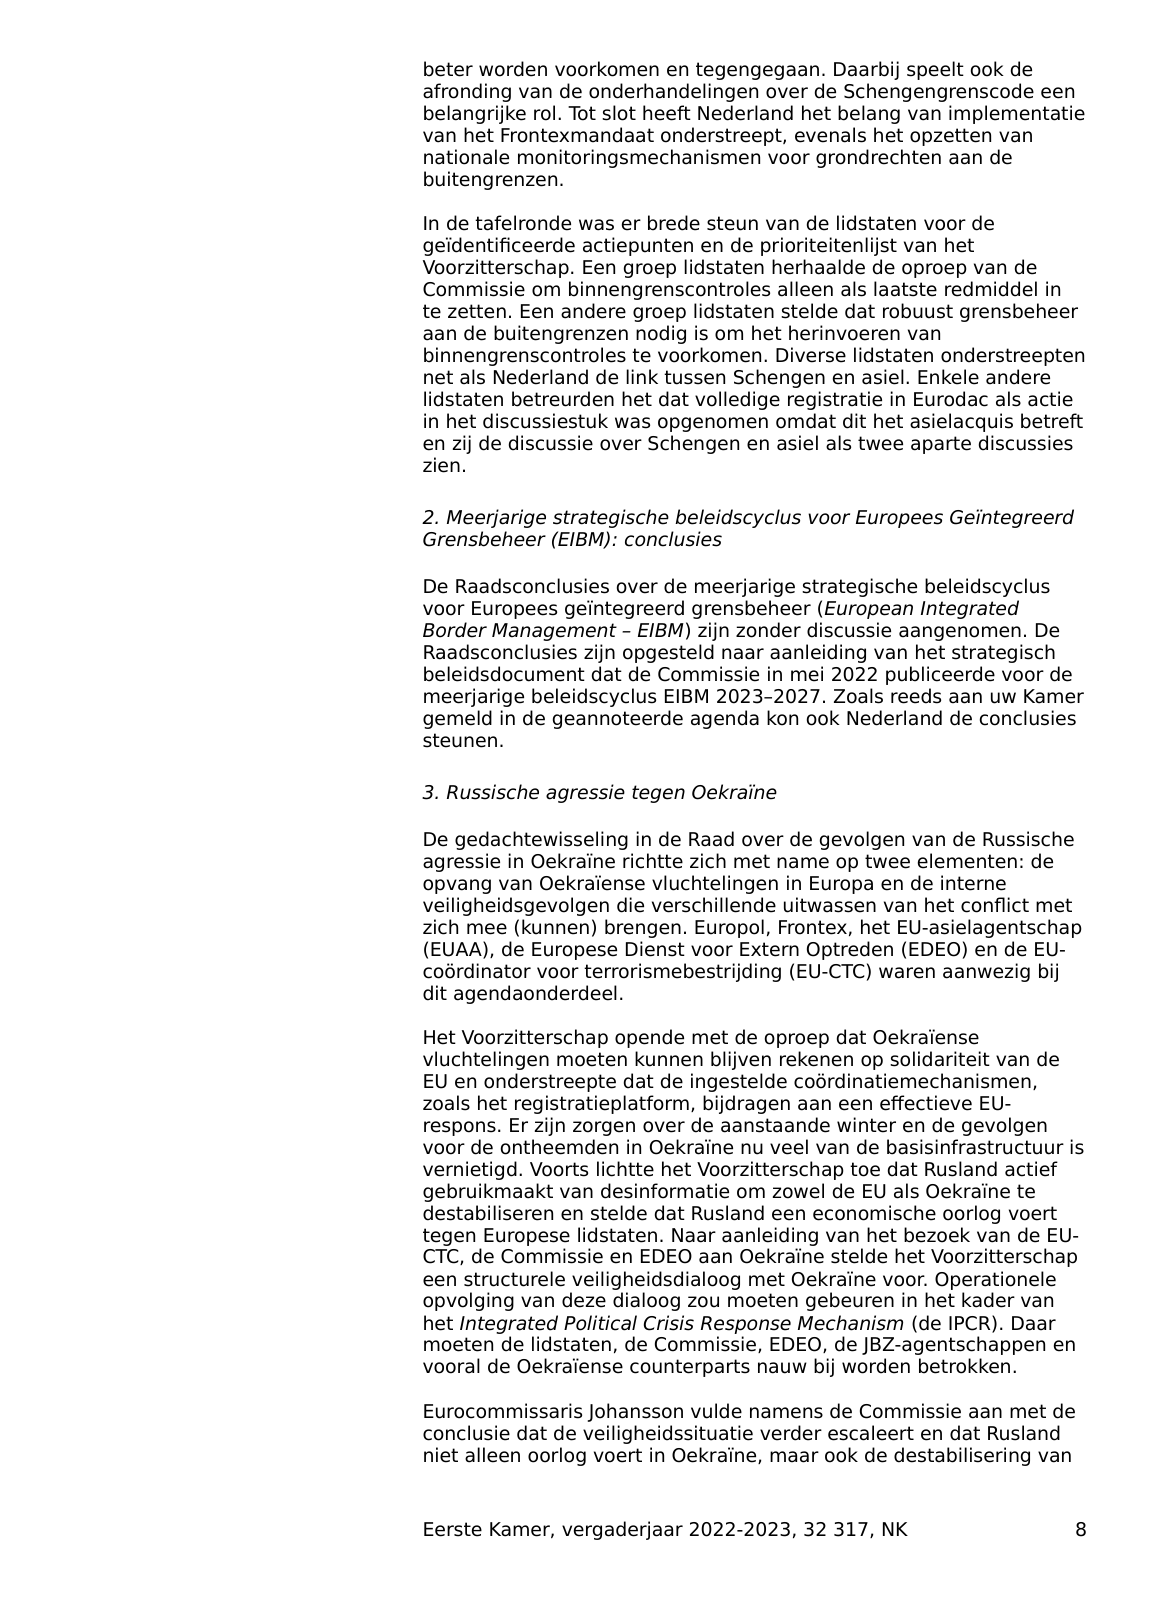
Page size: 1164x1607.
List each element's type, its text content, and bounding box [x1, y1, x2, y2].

text Eurocommissaris Johansson vulde namens de Commissie aan met de conclusie dat de veiligheidssituatie verder escaleert en dat Rusland niet alleen oorlog voert in Oekraïne, maar ook de destabilisering van [422, 1401, 1087, 1466]
text Het Voorzitterschap opende met de oproep dat Oekraïense vluchtelingen moeten kunnen blijven rekenen op solidariteit van de EU en onderstreepte dat de ingestelde coördinatiemechanismen, zoals het registratieplatform, bijdragen aan een effectieve EU-respons. Er zijn zorgen over de aanstaande winter en de gevolgen voor de ontheemden in Oekraïne nu veel van de basisinfrastructuur is vernietigd. Voorts lichtte het Voorzitterschap toe dat Rusland actief gebruikmaakt van desinformatie om zowel de EU als Oekraïne te destabiliseren en stelde dat Rusland een economische oorlog voert tegen Europese lidstaten. Naar aanleiding van het bezoek van de EU-CTC, de Commissie en EDEO aan Oekraïne stelde het Voorzitterschap een structurele veiligheidsdialoog met Oekraïne voor. Operationele opvolging van deze dialoog zou moeten gebeuren in het kader van het Integrated Political Crisis Response Mechanism (de IPCR). Daar moeten de lidstaten, de Commissie, EDEO, de JBZ-agentschappen en vooral de Oekraïense counterparts nauw bij worden betrokken. [422, 1027, 1087, 1378]
text In de tafelronde was er brede steun van de lidstaten voor de geïdentificeerde actiepunten en de prioriteitenlijst van het Voorzitterschap. Een groep lidstaten herhaalde de oproep van de Commissie om binnengrenscontroles alleen als laatste redmiddel in te zetten. Een andere groep lidstaten stelde dat robuust grensbeheer aan de buitengrenzen nodig is om het herinvoeren van binnengrenscontroles te voorkomen. Diverse lidstaten onderstreepten net als Nederland de link tussen Schengen en asiel. Enkele andere lidstaten betreurden het dat volledige registratie in Eurodac als actie in het discussiestuk was opgenomen omdat dit het asielacquis betreft en zij de discussie over Schengen en asiel als twee aparte discussies zien. [422, 213, 1087, 477]
text De gedachtewisseling in de Raad over de gevolgen van de Russische agressie in Oekraïne richtte zich met name op twee elementen: de opvang van Oekraïense vluchtelingen in Europa en de interne veiligheidsgevolgen die verschillende uitwassen van het conflict met zich mee (kunnen) brengen. Europol, Frontex, het EU-asielagentschap (EUAA), de Europese Dienst voor Extern Optreden (EDEO) en de EU-coördinator voor terrorismebestrijding (EU-CTC) waren aanwezig bij dit agendaonderdeel. [422, 829, 1087, 1004]
subtitle 2. Meerjarige strategische beleidscyclus voor Europees Geïntegreerd Grensbeheer (EIBM): conclusies [422, 507, 1087, 551]
subtitle 3. Russische agressie tegen Oekraïne [422, 782, 1087, 804]
text De Raadsconclusies over de meerjarige strategische beleidscyclus voor Europees geïntegreerd grensbeheer (European Integrated Border Management – EIBM) zijn zonder discussie aangenomen. De Raadsconclusies zijn opgesteld naar aanleiding van het strategisch beleidsdocument dat de Commissie in mei 2022 publiceerde voor de meerjarige beleidscyclus EIBM 2023–2027. Zoals reeds aan uw Kamer gemeld in de geannoteerde agenda kon ook Nederland de conclusies steunen. [422, 576, 1087, 752]
text beter worden voorkomen en tegengegaan. Daarbij speelt ook de afronding van de onderhandelingen over de Schengengrenscode een belangrijke rol. Tot slot heeft Nederland het belang van implementatie van het Frontexmandaat onderstreept, evenals het opzetten van nationale monitoringsmechanismen voor grondrechten aan de buitengrenzen. [422, 59, 1087, 191]
